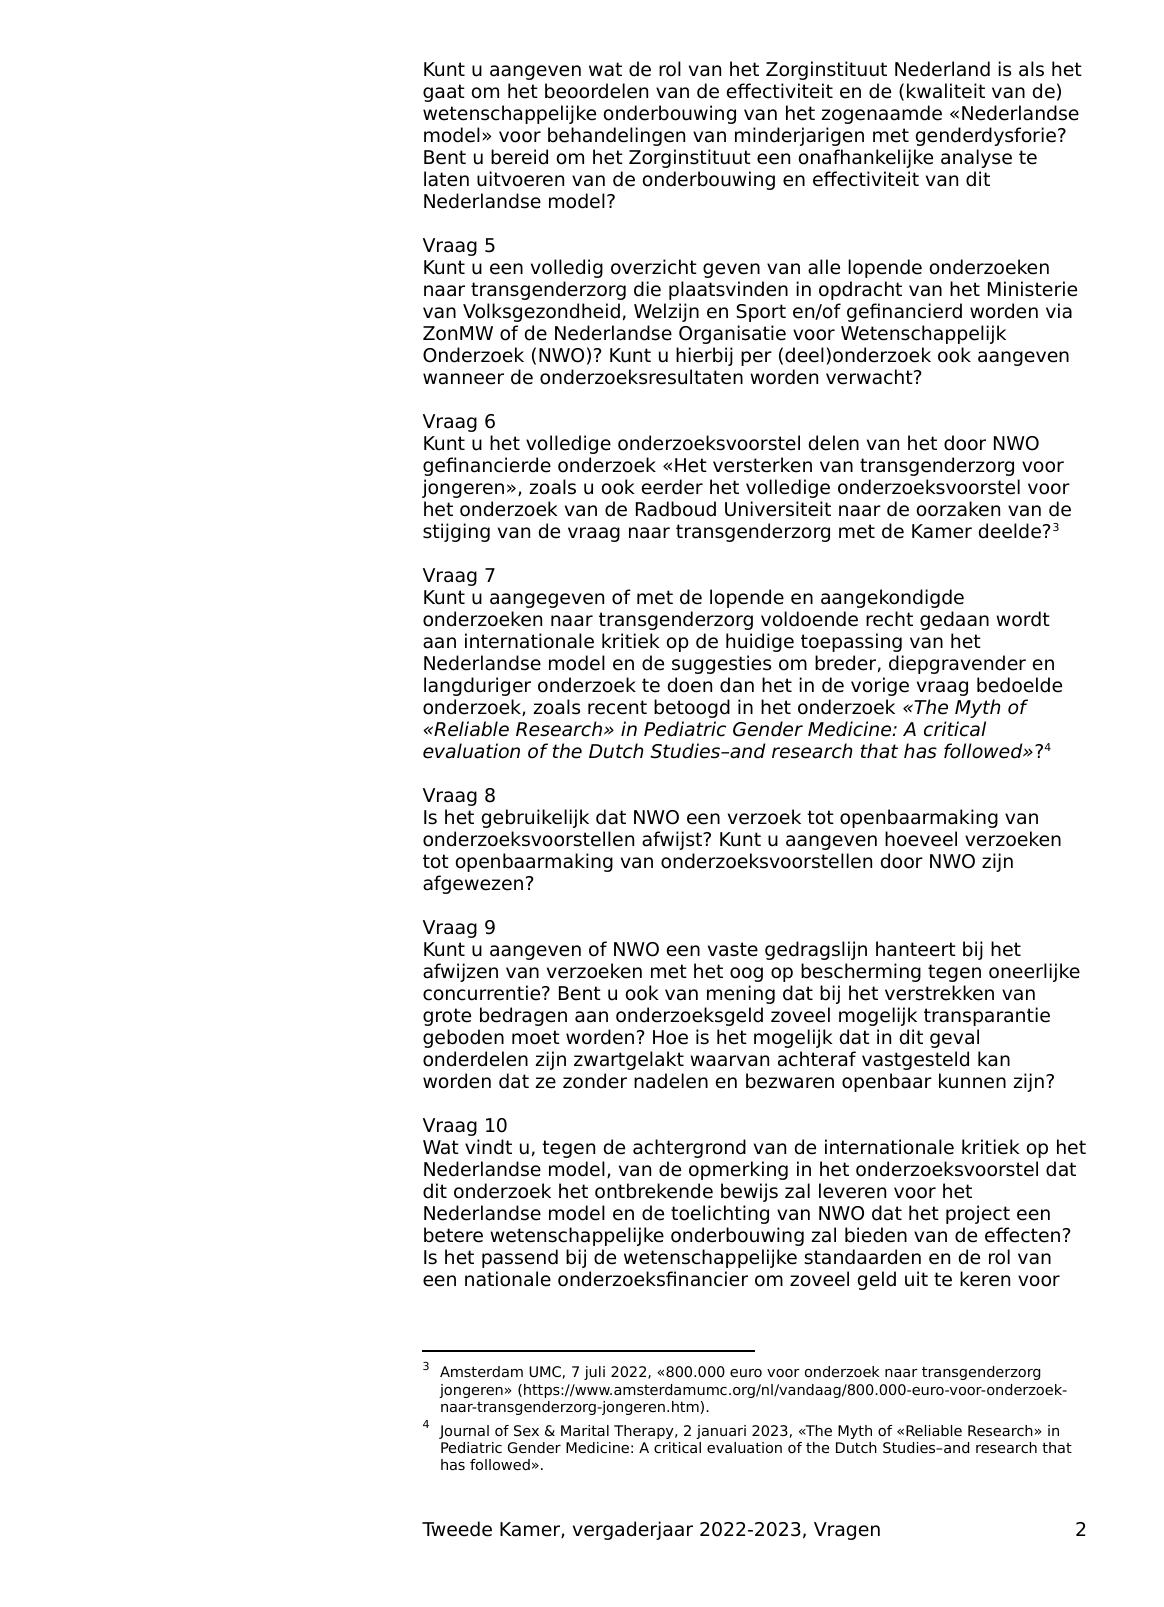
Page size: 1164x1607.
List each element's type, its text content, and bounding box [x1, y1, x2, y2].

text Kunt u een volledig overzicht geven van alle lopende onderzoeken naar transgenderzorg die plaatsvinden in opdracht van het Ministerie van Volksgezondheid, Welzijn en Sport en/of gefinancierd worden via ZonMW of de Nederlandse Organisatie voor Wetenschappelijk Onderzoek (NWO)? Kunt u hierbij per (deel)onderzoek ook aangeven wanneer de onderzoeksresultaten worden verwacht? [422, 257, 1087, 389]
text Vraag 5 [422, 235, 1087, 257]
text Kunt u aangegeven of met de lopende en aangekondigde onderzoeken naar transgenderzorg voldoende recht gedaan wordt aan internationale kritiek op de huidige toepassing van het Nederlandse model en de suggesties om breder, diepgravender en langduriger onderzoek te doen dan het in de vorige vraag bedoelde onderzoek, zoals recent betoogd in het onderzoek «The Myth of «Reliable Research» in Pediatric Gender Medicine: A critical evaluation of the Dutch Studies–and research that has followed»? [422, 587, 1087, 763]
text Vraag 8 [422, 785, 1087, 807]
text Amsterdam UMC, 7 juli 2022, «800.000 euro voor onderzoek naar transgenderzorg jongeren» (https://www.amsterdamumc.org/nl/vandaag/800.000-euro-voor-onderzoek-naar-transgenderzorg-jongeren.htm). [422, 1360, 1087, 1416]
text Kunt u het volledige onderzoeksvoorstel delen van het door NWO gefinancierde onderzoek «Het versterken van transgenderzorg voor jongeren», zoals u ook eerder het volledige onderzoeksvoorstel voor het onderzoek van de Radboud Universiteit naar de oorzaken van de stijging van de vraag naar transgenderzorg met de Kamer deelde? [422, 433, 1087, 543]
text Kunt u aangeven wat de rol van het Zorginstituut Nederland is als het gaat om het beoordelen van de effectiviteit en de (kwaliteit van de) wetenschappelijke onderbouwing van het zogenaamde «Nederlandse model» voor behandelingen van minderjarigen met genderdysforie? Bent u bereid om het Zorginstituut een onafhankelijke analyse te laten uitvoeren van de onderbouwing en effectiviteit van dit Nederlandse model? [422, 59, 1087, 213]
text Vraag 10 [422, 1115, 1087, 1137]
text Vraag 9 [422, 917, 1087, 939]
text Wat vindt u, tegen de achtergrond van de internationale kritiek op het Nederlandse model, van de opmerking in het onderzoeksvoorstel dat dit onderzoek het ontbrekende bewijs zal leveren voor het Nederlandse model en de toelichting van NWO dat het project een betere wetenschappelijke onderbouwing zal bieden van de effecten? Is het passend bij de wetenschappelijke standaarden en de rol van een nationale onderzoeksfinancier om zoveel geld uit te keren voor [422, 1137, 1087, 1291]
text Vraag 6 [422, 411, 1087, 433]
text Is het gebruikelijk dat NWO een verzoek tot openbaarmaking van onderzoeksvoorstellen afwijst? Kunt u aangeven hoeveel verzoeken tot openbaarmaking van onderzoeksvoorstellen door NWO zijn afgewezen? [422, 807, 1087, 895]
text Vraag 7 [422, 565, 1087, 587]
text Kunt u aangeven of NWO een vaste gedragslijn hanteert bij het afwijzen van verzoeken met het oog op bescherming tegen oneerlijke concurrentie? Bent u ook van mening dat bij het verstrekken van grote bedragen aan onderzoeksgeld zoveel mogelijk transparantie geboden moet worden? Hoe is het mogelijk dat in dit geval onderdelen zijn zwartgelakt waarvan achteraf vastgesteld kan worden dat ze zonder nadelen en bezwaren openbaar kunnen zijn? [422, 939, 1087, 1093]
text Journal of Sex & Marital Therapy, 2 januari 2023, «The Myth of «Reliable Research» in Pediatric Gender Medicine: A critical evaluation of the Dutch Studies–and research that has followed». [422, 1418, 1087, 1474]
